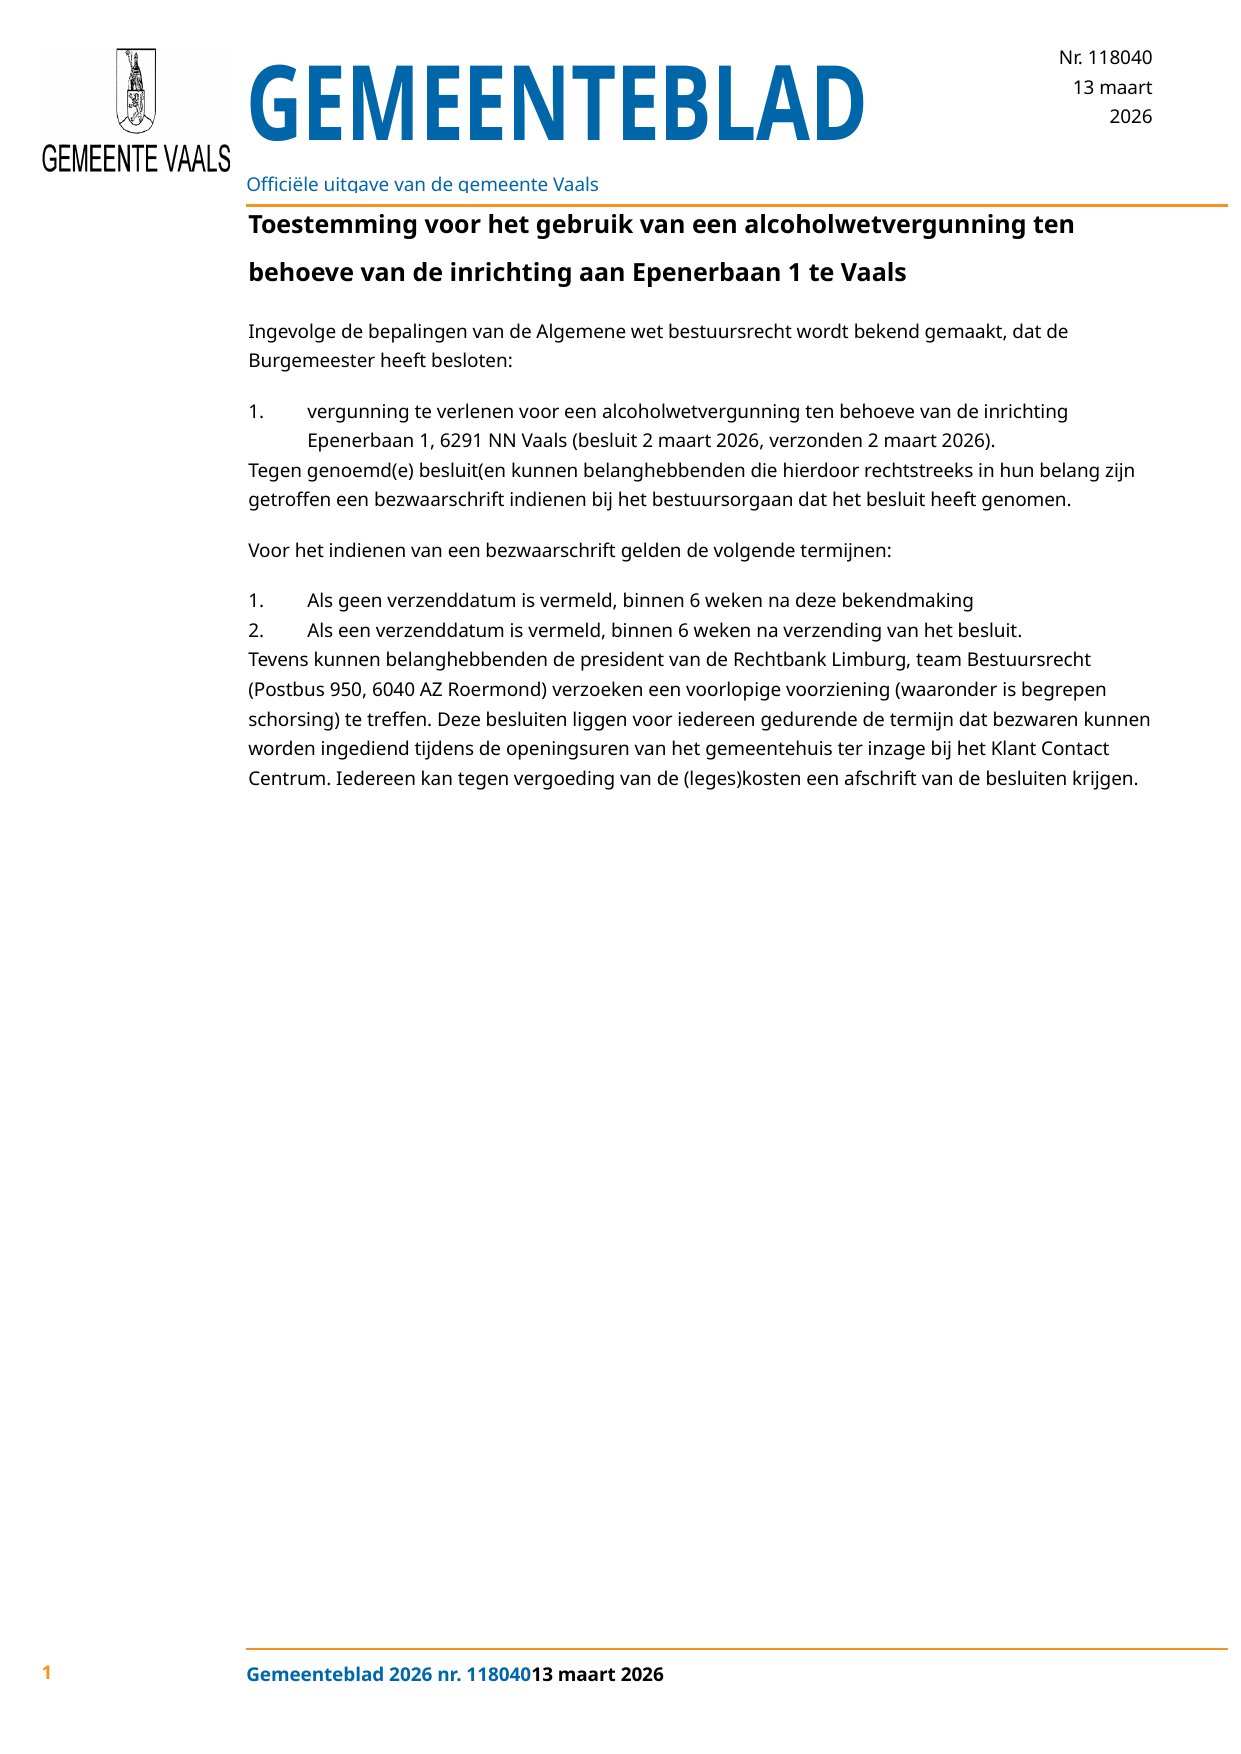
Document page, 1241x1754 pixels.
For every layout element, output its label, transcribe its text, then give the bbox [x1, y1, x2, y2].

text Voor het indienen van een bezwaarschrift gelden de volgende termijnen: [248, 537, 1152, 563]
list Als een verzenddatum is vermeld, binnen 6 weken na verzending van het besluit. [248, 617, 1152, 643]
picture [41, 47, 231, 172]
text Tevens kunnen belanghebbenden de president van de Rechtbank Limburg, team Bestuursrecht (Postbus 950, 6040 AZ Roermond) verzoeken een voorlopige voorziening (waaronder is begrepen schorsing) te treffen. Deze besluiten liggen voor iedereen gedurende de termijn dat bezwaren kunnen worden ingediend tijdens de openingsuren van het gemeentehuis ter inzage bij het Klant Contact Centrum. Iedereen kan tegen vergoeding van de (leges)kosten een afschrift van de besluiten krijgen. [248, 647, 1152, 791]
list vergunning te verlenen voor een alcoholwetvergunning ten behoeve van de inrichting Epenerbaan 1, 6291 NN Vaals (besluit 2 maart 2026, verzonden 2 maart 2026). [248, 398, 1152, 453]
text Ingevolge de bepalingen van de Algemene wet bestuursrecht wordt bekend gemaakt, dat de Burgemeester heeft besloten: [248, 318, 1152, 373]
text Toestemming voor het gebruik van een alcoholwetvergunning ten behoeve van de inrichting aan Epenerbaan 1 te Vaals [248, 207, 1152, 288]
list Als geen verzenddatum is vermeld, binnen 6 weken na deze bekendmaking [248, 587, 1152, 613]
text Tegen genoemd(e) besluit(en kunnen belanghebbenden die hierdoor rechtstreeks in hun belang zijn getroffen een bezwaarschrift indienen bij het bestuursorgaan dat het besluit heeft genomen. [248, 457, 1152, 512]
